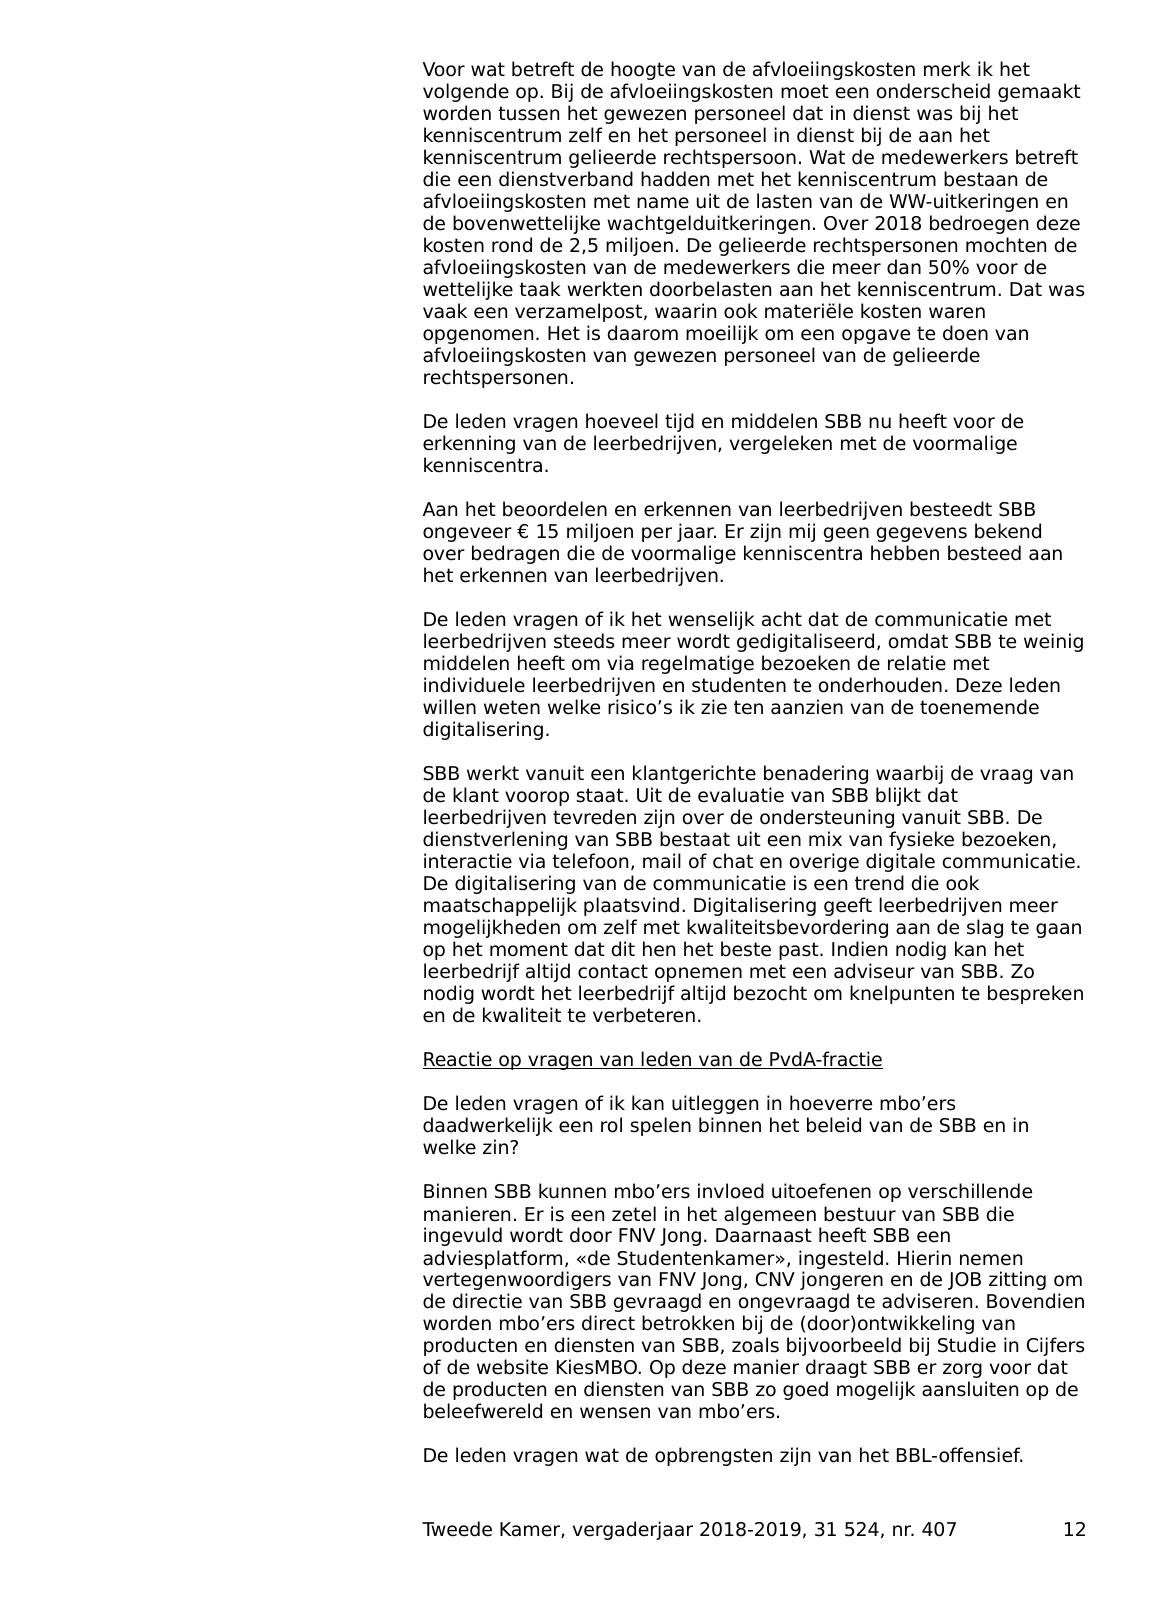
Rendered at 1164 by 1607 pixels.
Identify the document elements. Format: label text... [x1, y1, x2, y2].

text De leden vragen of ik kan uitleggen in hoeverre mbo’ers daadwerkelijk een rol spelen binnen het beleid van de SBB en in welke zin? [422, 1093, 1087, 1159]
subtitle Reactie op vragen van leden van de PvdA-fractie [422, 1049, 1087, 1071]
text Aan het beoordelen en erkennen van leerbedrijven besteedt SBB ongeveer € 15 miljoen per jaar. Er zijn mij geen gegevens bekend over bedragen die de voormalige kenniscentra hebben besteed aan het erkennen van leerbedrijven. [422, 499, 1087, 587]
text Voor wat betreft de hoogte van de afvloeiingskosten merk ik het volgende op. Bij de afvloeiingskosten moet een onderscheid gemaakt worden tussen het gewezen personeel dat in dienst was bij het kenniscentrum zelf en het personeel in dienst bij de aan het kenniscentrum gelieerde rechtspersoon. Wat de medewerkers betreft die een dienstverband hadden met het kenniscentrum bestaan de afvloeiingskosten met name uit de lasten van de WW-uitkeringen en de bovenwettelijke wachtgelduitkeringen. Over 2018 bedroegen deze kosten rond de 2,5 miljoen. De gelieerde rechtspersonen mochten de afvloeiingskosten van de medewerkers die meer dan 50% voor de wettelijke taak werkten doorbelasten aan het kenniscentrum. Dat was vaak een verzamelpost, waarin ook materiële kosten waren opgenomen. Het is daarom moeilijk om een opgave te doen van afvloeiingskosten van gewezen personeel van de gelieerde rechtspersonen. [422, 59, 1087, 389]
text De leden vragen hoeveel tijd en middelen SBB nu heeft voor de erkenning van de leerbedrijven, vergeleken met de voormalige kenniscentra. [422, 411, 1087, 477]
text SBB werkt vanuit een klantgerichte benadering waarbij de vraag van de klant voorop staat. Uit de evaluatie van SBB blijkt dat leerbedrijven tevreden zijn over de ondersteuning vanuit SBB. De dienstverlening van SBB bestaat uit een mix van fysieke bezoeken, interactie via telefoon, mail of chat en overige digitale communicatie. De digitalisering van de communicatie is een trend die ook maatschappelijk plaatsvind. Digitalisering geeft leerbedrijven meer mogelijkheden om zelf met kwaliteitsbevordering aan de slag te gaan op het moment dat dit hen het beste past. Indien nodig kan het leerbedrijf altijd contact opnemen met een adviseur van SBB. Zo nodig wordt het leerbedrijf altijd bezocht om knelpunten te bespreken en de kwaliteit te verbeteren. [422, 763, 1087, 1027]
text Binnen SBB kunnen mbo’ers invloed uitoefenen op verschillende manieren. Er is een zetel in het algemeen bestuur van SBB die ingevuld wordt door FNV Jong. Daarnaast heeft SBB een adviesplatform, «de Studentenkamer», ingesteld. Hierin nemen vertegenwoordigers van FNV Jong, CNV jongeren en de JOB zitting om de directie van SBB gevraagd en ongevraagd te adviseren. Bovendien worden mbo’ers direct betrokken bij de (door)ontwikkeling van producten en diensten van SBB, zoals bijvoorbeeld bij Studie in Cijfers of de website KiesMBO. Op deze manier draagt SBB er zorg voor dat de producten en diensten van SBB zo goed mogelijk aansluiten op de beleefwereld en wensen van mbo’ers. [422, 1181, 1087, 1423]
text De leden vragen of ik het wenselijk acht dat de communicatie met leerbedrijven steeds meer wordt gedigitaliseerd, omdat SBB te weinig middelen heeft om via regelmatige bezoeken de relatie met individuele leerbedrijven en studenten te onderhouden. Deze leden willen weten welke risico’s ik zie ten aanzien van de toenemende digitalisering. [422, 609, 1087, 741]
text De leden vragen wat de opbrengsten zijn van het BBL-offensief. [422, 1445, 1087, 1467]
